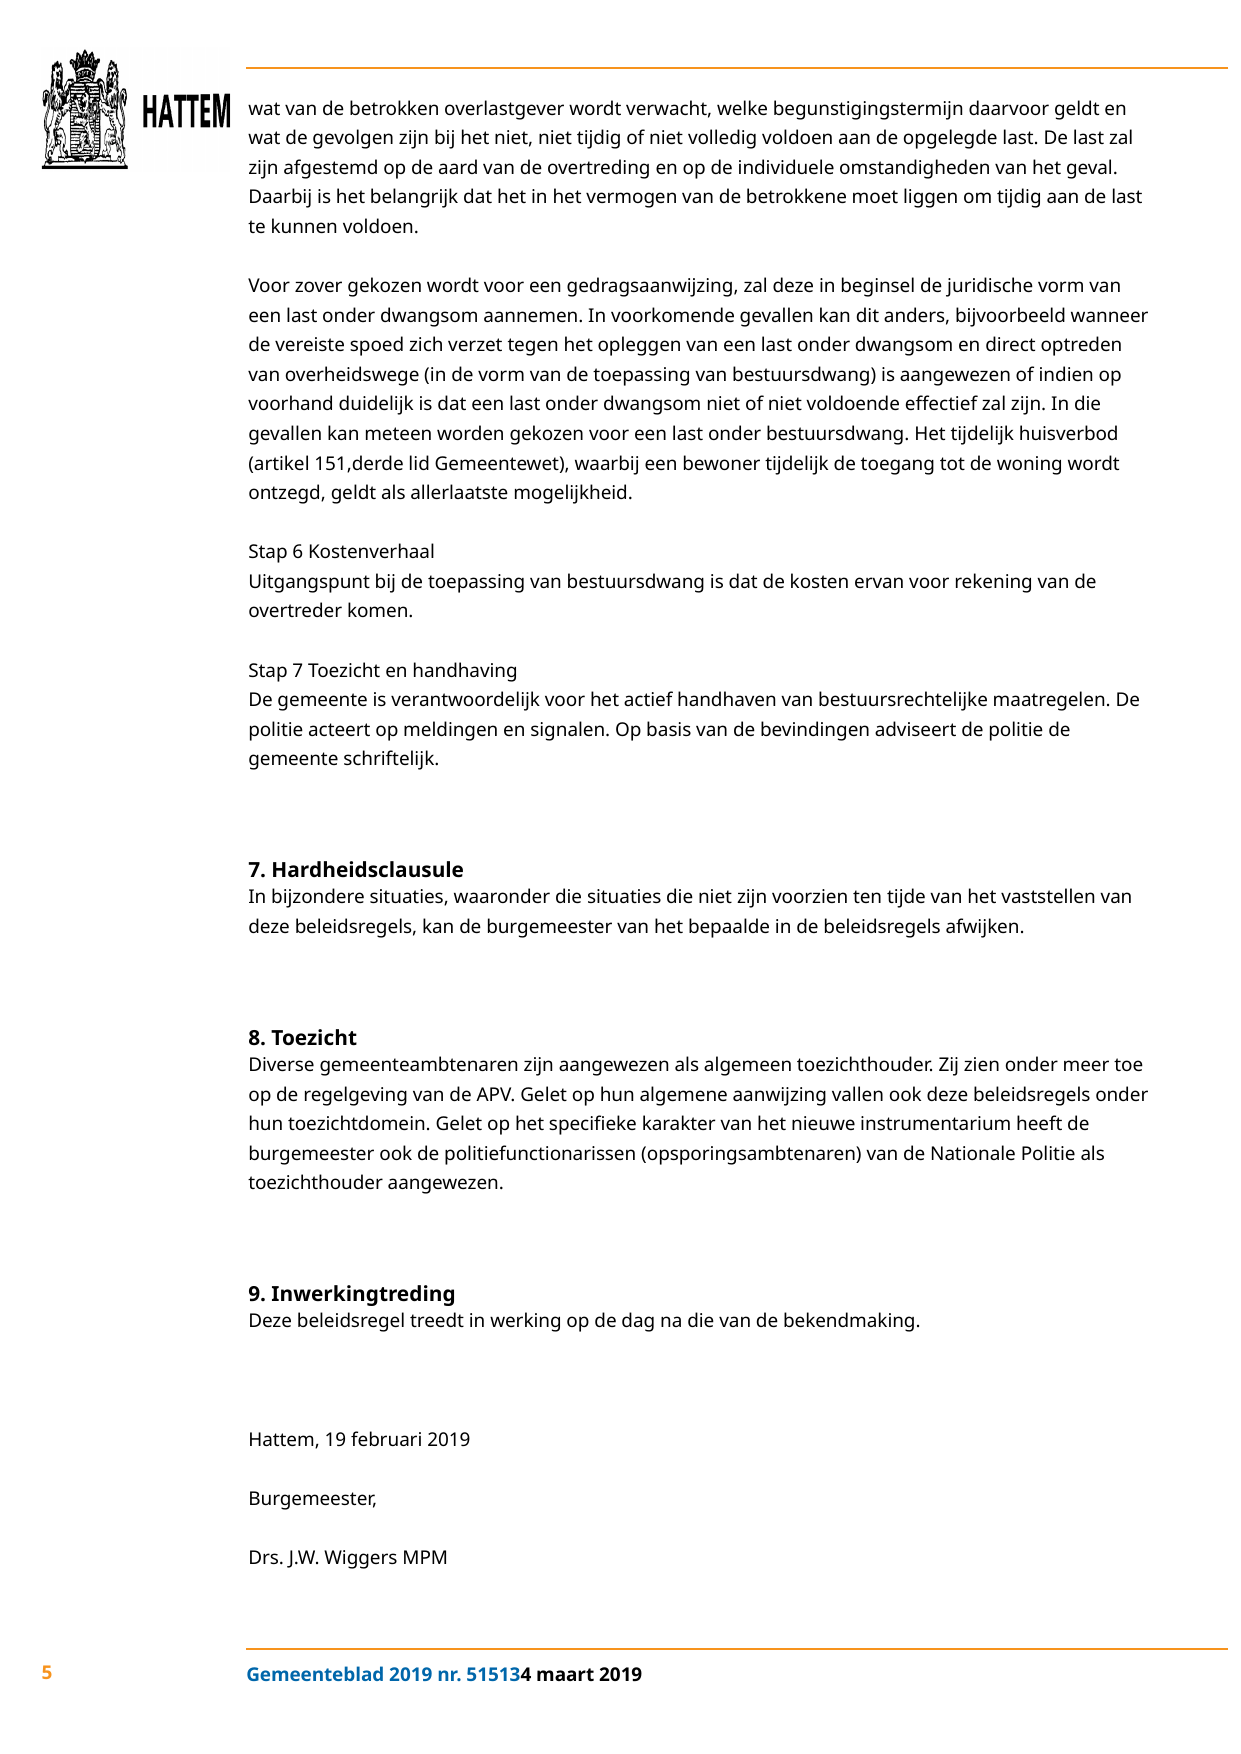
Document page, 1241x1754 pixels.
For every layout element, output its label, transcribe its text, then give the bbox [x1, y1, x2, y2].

picture [41, 47, 231, 172]
text Burgemeester, [248, 1485, 1152, 1511]
text 7. Hardheidsclausule [248, 855, 1152, 884]
text 8. Toezicht [248, 1023, 1152, 1051]
text Diverse gemeenteambtenaren zijn aangewezen als algemeen toezichthouder. Zij zien onder meer toe op de regelgeving van de APV. Gelet op hun algemene aanwijzing vallen ook deze beleidsregels onder hun toezichtdomein. Gelet op het specifieke karakter van het nieuwe instrumentarium heeft de burgemeester ook de politiefunctionarissen (opsporingsambtenaren) van de Nationale Politie als toezichthouder aangewezen. [248, 1051, 1152, 1195]
text In bijzondere situaties, waaronder die situaties die niet zijn voorzien ten tijde van het vaststellen van deze beleidsregels, kan de burgemeester van het bepaalde in de beleidsregels afwijken. [248, 884, 1152, 939]
text Stap 7 Toezicht en handhaving [248, 657, 1152, 683]
text Stap 6 Kostenverhaal [248, 538, 1152, 564]
text Uitgangspunt bij de toepassing van bestuursdwang is dat de kosten ervan voor rekening van de overtreder komen. [248, 568, 1152, 623]
text Deze beleidsregel treedt in werking op de dag na die van de bekendmaking. [248, 1308, 1152, 1333]
text Drs. J.W. Wiggers MPM [248, 1544, 1152, 1570]
text De gemeente is verantwoordelijk voor het actief handhaven van bestuursrechtelijke maatregelen. De politie acteert op meldingen en signalen. Op basis van de bevindingen adviseert de politie de gemeente schriftelijk. [248, 686, 1152, 771]
text Voor zover gekozen wordt voor een gedragsaanwijzing, zal deze in beginsel de juridische vorm van een last onder dwangsom aannemen. In voorkomende gevallen kan dit anders, bijvoorbeeld wanneer de vereiste spoed zich verzet tegen het opleggen van een last onder dwangsom en direct optreden van overheidswege (in de vorm van de toepassing van bestuursdwang) is aangewezen of indien op voorhand duidelijk is dat een last onder dwangsom niet of niet voldoende effectief zal zijn. In die gevallen kan meteen worden gekozen voor een last onder bestuursdwang. Het tijdelijk huisverbod (artikel 151,derde lid Gemeentewet), waarbij een bewoner tijdelijk de toegang tot de woning wordt ontzegd, geldt als allerlaatste mogelijkheid. [248, 272, 1152, 505]
text Hattem, 19 februari 2019 [248, 1426, 1152, 1452]
text wat van de betrokken overlastgever wordt verwacht, welke begunstigingstermijn daarvoor geldt en wat de gevolgen zijn bij het niet, niet tijdig of niet volledig voldoen aan de opgelegde last. De last zal zijn afgestemd op de aard van de overtreding en op de individuele omstandigheden van het geval. Daarbij is het belangrijk dat het in het vermogen van de betrokkene moet liggen om tijdig aan de last te kunnen voldoen. [248, 95, 1152, 239]
text 9. Inwerkingtreding [248, 1279, 1152, 1308]
